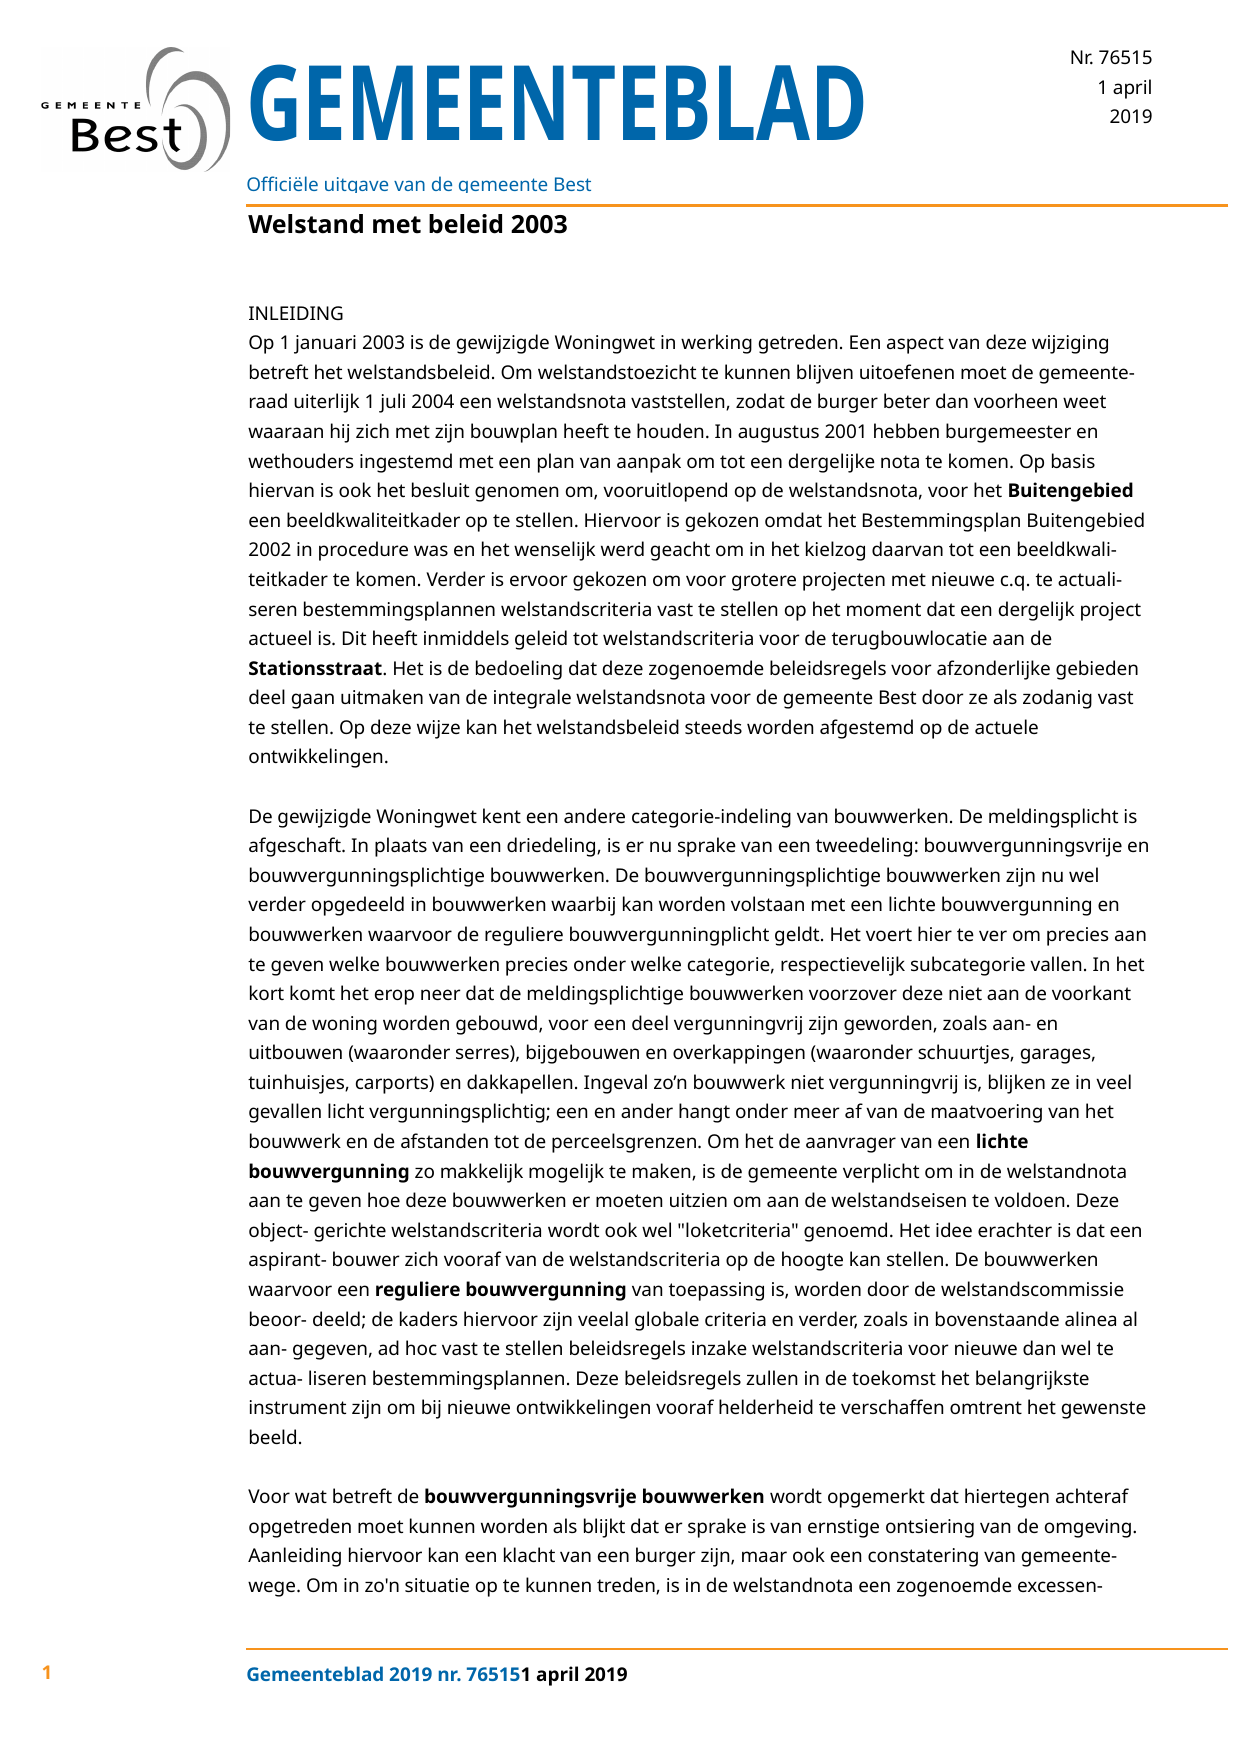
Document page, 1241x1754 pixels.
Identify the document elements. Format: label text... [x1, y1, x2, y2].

text Voor wat betreft de bouwvergunningsvrije bouwwerken wordt opgemerkt dat hiertegen achteraf opgetreden moet kunnen worden als blijkt dat er sprake is van ernstige ontsiering van de omgeving. Aanleiding hiervoor kan een klacht van een burger zijn, maar ook een constatering van gemeente- wege. Om in zo'n situatie op te kunnen treden, is in de welstandnota een zogenoemde excessen- [248, 1483, 1152, 1598]
text Op 1 januari 2003 is de gewijzigde Woningwet in werking getreden. Een aspect van deze wijziging betreft het welstandsbeleid. Om welstandstoezicht te kunnen blijven uitoefenen moet de gemeente- raad uiterlijk 1 juli 2004 een welstandsnota vaststellen, zodat de burger beter dan voorheen weet waaraan hij zich met zijn bouwplan heeft te houden. In augustus 2001 hebben burgemeester en wethouders ingestemd met een plan van aanpak om tot een dergelijke nota te komen. Op basis hiervan is ook het besluit genomen om, vooruitlopend op de welstandsnota, voor het Buitengebied een beeldkwaliteitkader op te stellen. Hiervoor is gekozen omdat het Bestemmingsplan Buitengebied 2002 in procedure was en het wenselijk werd geacht om in het kielzog daarvan tot een beeldkwali- teitkader te komen. Verder is ervoor gekozen om voor grotere projecten met nieuwe c.q. te actuali- seren bestemmingsplannen welstandscriteria vast te stellen op het moment dat een dergelijk project actueel is. Dit heeft inmiddels geleid tot welstandscriteria voor de terugbouwlocatie aan de Stationsstraat. Het is de bedoeling dat deze zogenoemde beleidsregels voor afzonderlijke gebieden deel gaan uitmaken van de integrale welstandsnota voor de gemeente Best door ze als zodanig vast te stellen. Op deze wijze kan het welstandsbeleid steeds worden afgestemd op de actuele ontwikkelingen. [248, 329, 1152, 769]
picture [41, 47, 231, 172]
text De gewijzigde Woningwet kent een andere categorie-indeling van bouwwerken. De meldingsplicht is afgeschaft. In plaats van een driedeling, is er nu sprake van een tweedeling: bouwvergunningsvrije en bouwvergunningsplichtige bouwwerken. De bouwvergunningsplichtige bouwwerken zijn nu wel verder opgedeeld in bouwwerken waarbij kan worden volstaan met een lichte bouwvergunning en bouwwerken waarvoor de reguliere bouwvergunningplicht geldt. Het voert hier te ver om precies aan te geven welke bouwwerken precies onder welke categorie, respectievelijk subcategorie vallen. In het kort komt het erop neer dat de meldingsplichtige bouwwerken voorzover deze niet aan de voorkant van de woning worden gebouwd, voor een deel vergunningvrij zijn geworden, zoals aan- en uitbouwen (waaronder serres), bijgebouwen en overkappingen (waaronder schuurtjes, garages, tuinhuisjes, carports) en dakkapellen. Ingeval zo’n bouwwerk niet vergunningvrij is, blijken ze in veel gevallen licht vergunningsplichtig; een en ander hangt onder meer af van de maatvoering van het bouwwerk en de afstanden tot de perceelsgrenzen. Om het de aanvrager van een lichte bouwvergunning zo makkelijk mogelijk te maken, is de gemeente verplicht om in de welstandnota aan te geven hoe deze bouwwerken er moeten uitzien om aan de welstandseisen te voldoen. Deze object- gerichte welstandscriteria wordt ook wel "loketcriteria" genoemd. Het idee erachter is dat een aspirant- bouwer zich vooraf van de welstandscriteria op de hoogte kan stellen. De bouwwerken waarvoor een reguliere bouwvergunning van toepassing is, worden door de welstandscommissie beoor- deeld; de kaders hiervoor zijn veelal globale criteria en verder, zoals in bovenstaande alinea al aan- gegeven, ad hoc vast te stellen beleidsregels inzake welstandscriteria voor nieuwe dan wel te actua- liseren bestemmingsplannen. Deze beleidsregels zullen in de toekomst het belangrijkste instrument zijn om bij nieuwe ontwikkelingen vooraf helderheid te verschaffen omtrent het gewenste beeld. [248, 803, 1152, 1450]
text Welstand met beleid 2003 [248, 207, 1152, 241]
text INLEIDING [248, 300, 1152, 326]
